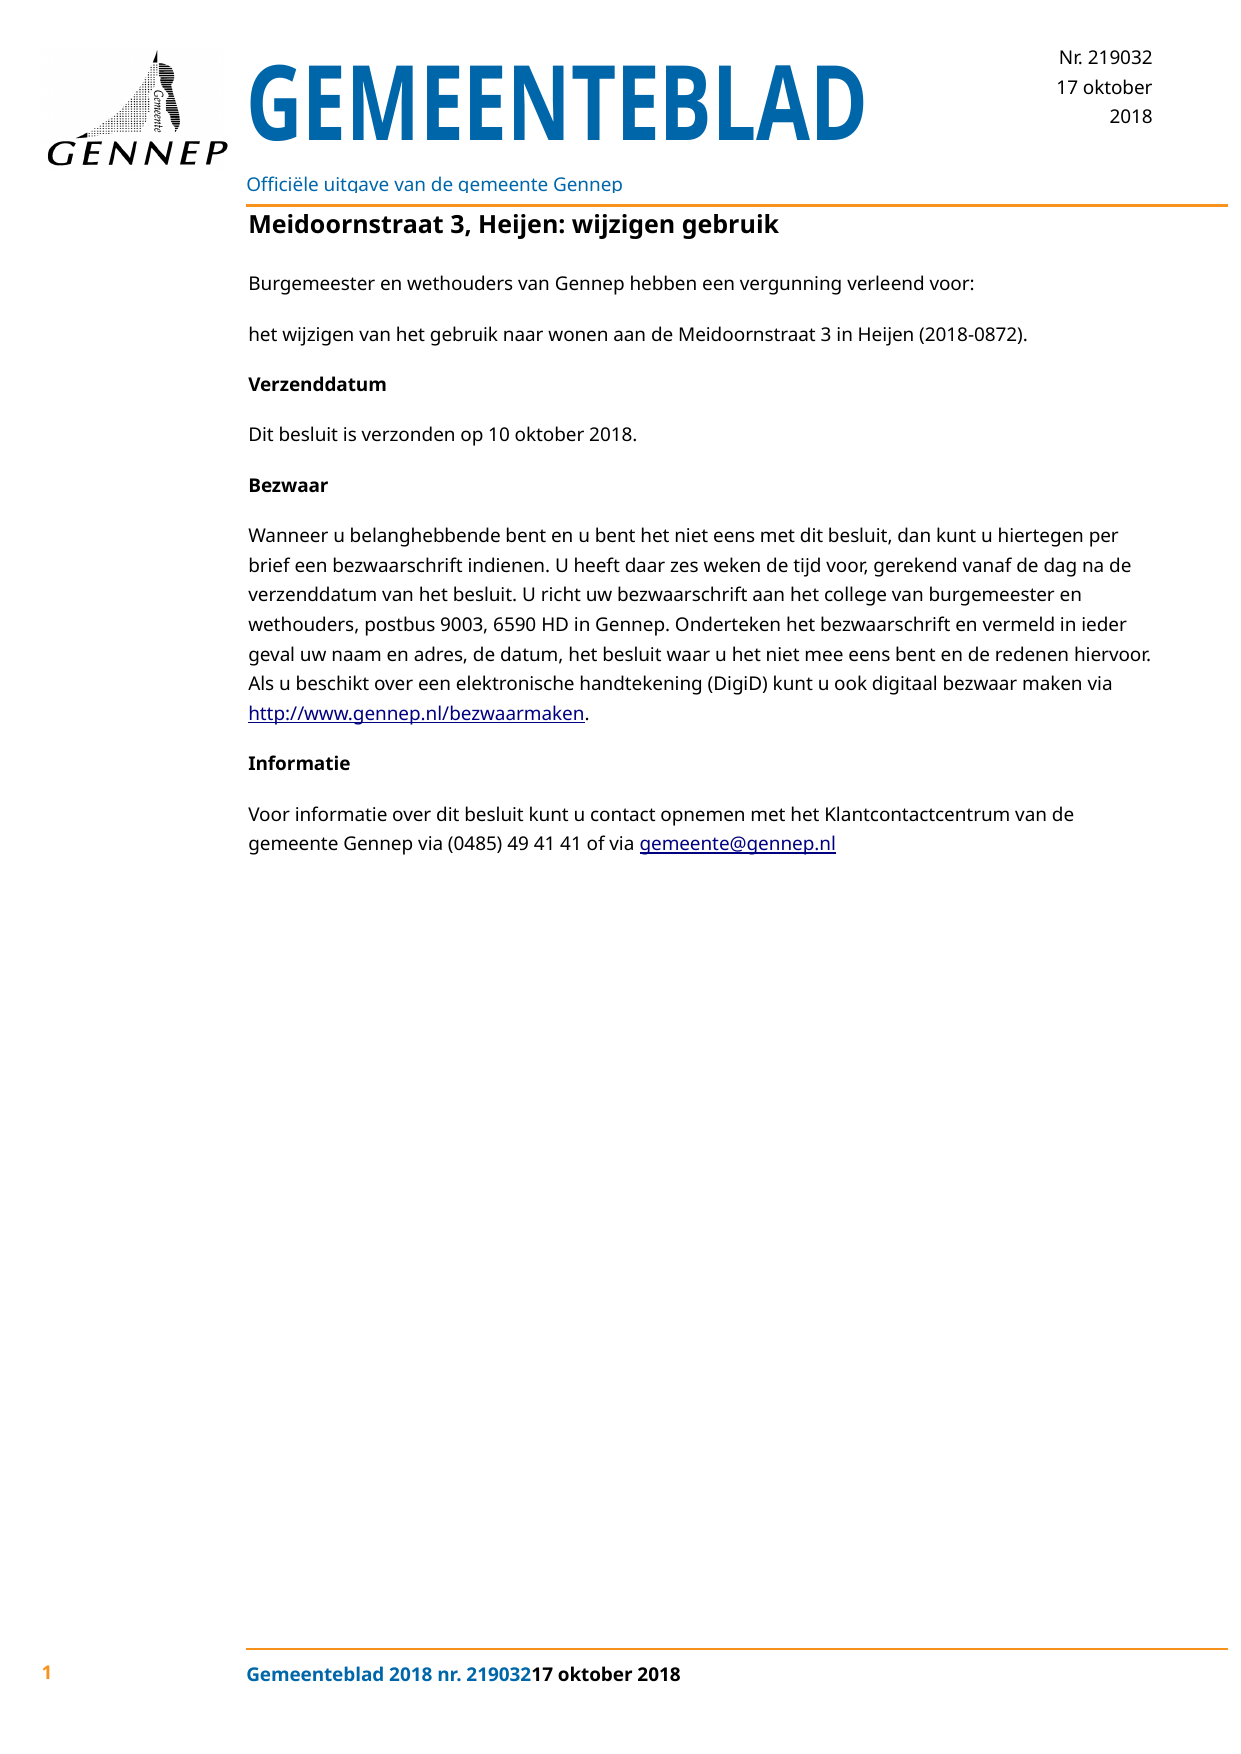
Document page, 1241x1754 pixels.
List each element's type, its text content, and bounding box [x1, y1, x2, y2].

text Informatie [248, 750, 1152, 776]
text Verzenddatum [248, 371, 1152, 397]
text Bezwaar [248, 472, 1152, 498]
text Burgemeester en wethouders van Gennep hebben een vergunning verleend voor: [248, 270, 1152, 296]
text Dit besluit is verzonden op 10 oktober 2018. [248, 422, 1152, 447]
text Meidoornstraat 3, Heijen: wijzigen gebruik [248, 207, 1152, 241]
picture [41, 47, 231, 172]
text Voor informatie over dit besluit kunt u contact opnemen met het Klantcontactcentrum van de gemeente Gennep via (0485) 49 41 41 of via gemeente@gennep.nl [248, 801, 1152, 856]
text het wijzigen van het gebruik naar wonen aan de Meidoornstraat 3 in Heijen (2018-0872). [248, 321, 1152, 346]
text Wanneer u belanghebbende bent en u bent het niet eens met dit besluit, dan kunt u hiertegen per brief een bezwaarschrift indienen. U heeft daar zes weken de tijd voor, gerekend vanaf de dag na de verzenddatum van het besluit. U richt uw bezwaarschrift aan het college van burgemeester en wethouders, postbus 9003, 6590 HD in Gennep. Onderteken het bezwaarschrift en vermeld in ieder geval uw naam en adres, de datum, het besluit waar u het niet mee eens bent en de redenen hiervoor. Als u beschikt over een elektronische handtekening (DigiD) kunt u ook digitaal bezwaar maken via http://www.gennep.nl/bezwaarmaken. [248, 522, 1152, 726]
